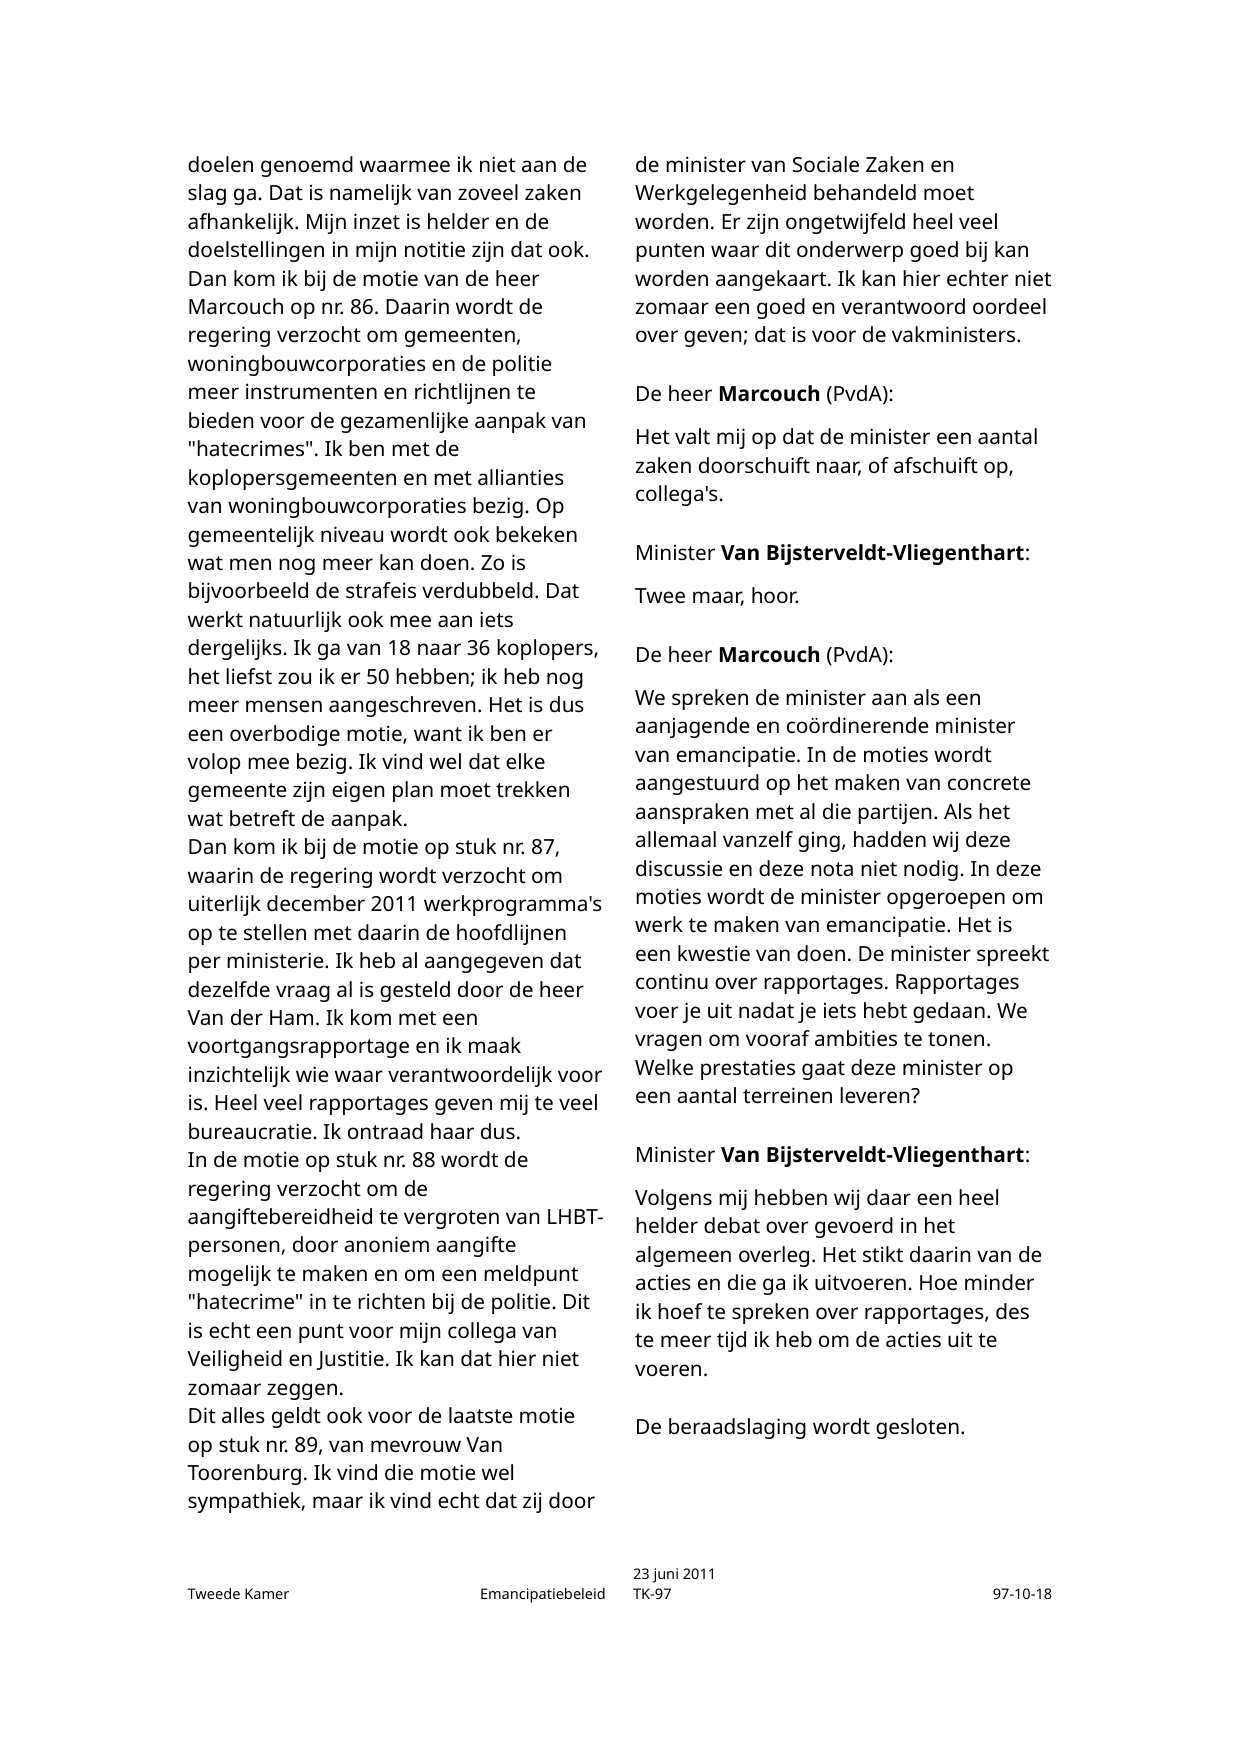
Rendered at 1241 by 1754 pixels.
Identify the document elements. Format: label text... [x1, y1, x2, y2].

text Het valt mij op dat de minister een aantal zaken doorschuift naar, of afschuift op, collega's. [635, 422, 1053, 508]
text de minister van Sociale Zaken en Werkgelegenheid behandeld moet worden. Er zijn ongetwijfeld heel veel punten waar dit onderwerp goed bij kan worden aangekaart. Ik kan hier echter niet zomaar een goed en verantwoord oordeel over geven; dat is voor de vakministers. [635, 150, 1053, 349]
text Twee maar, hoor. [635, 581, 1053, 610]
text We spreken de minister aan als een aanjagende en coördinerende minister van emancipatie. In de moties wordt aangestuurd op het maken van concrete aanspraken met al die partijen. Als het allemaal vanzelf ging, hadden wij deze discussie en deze nota niet nodig. In deze moties wordt de minister opgeroepen om werk te maken van emancipatie. Het is een kwestie van doen. De minister spreekt continu over rapportages. Rapportages voer je uit nadat je iets hebt gedaan. We vragen om vooraf ambities te tonen. Welke prestaties gaat deze minister op een aantal terreinen leveren? [635, 683, 1053, 1110]
text Dan kom ik bij de motie van de heer Marcouch op nr. 86. Daarin wordt de regering verzocht om gemeenten, woningbouwcorporaties en de politie meer instrumenten en richtlijnen te bieden voor de gezamenlijke aanpak van "hatecrimes". Ik ben met de koplopersgemeenten en met allianties van woningbouwcorporaties bezig. Op gemeentelijk niveau wordt ook bekeken wat men nog meer kan doen. Zo is bijvoorbeeld de strafeis verdubbeld. Dat werkt natuurlijk ook mee aan iets dergelijks. Ik ga van 18 naar 36 koplopers, het liefst zou ik er 50 hebben; ik heb nog meer mensen aangeschreven. Het is dus een overbodige motie, want ik ben er volop mee bezig. Ik vind wel dat elke gemeente zijn eigen plan moet trekken wat betreft de aanpak. [187, 264, 605, 832]
text doelen genoemd waarmee ik niet aan de slag ga. Dat is namelijk van zoveel zaken afhankelijk. Mijn inzet is helder en de doelstellingen in mijn notitie zijn dat ook. [187, 150, 605, 264]
text In de motie op stuk nr. 88 wordt de regering verzocht om de aangiftebereidheid te vergroten van LHBT-personen, door anoniem aangifte mogelijk te maken en om een meldpunt "hatecrime" in te richten bij de politie. Dit is echt een punt voor mijn collega van Veiligheid en Justitie. Ik kan dat hier niet zomaar zeggen. [187, 1145, 605, 1401]
text Minister Van Bijsterveldt-Vliegenthart: [635, 1140, 1053, 1168]
text Minister Van Bijsterveldt-Vliegenthart: [635, 538, 1053, 566]
text De heer Marcouch (PvdA): [635, 379, 1053, 407]
text Dit alles geldt ook voor de laatste motie op stuk nr. 89, van mevrouw Van Toorenburg. Ik vind die motie wel sympathiek, maar ik vind echt dat zij door [187, 1401, 605, 1515]
text Dan kom ik bij de motie op stuk nr. 87, waarin de regering wordt verzocht om uiterlijk december 2011 werkprogramma's op te stellen met daarin de hoofdlijnen per ministerie. Ik heb al aangegeven dat dezelfde vraag al is gesteld door de heer Van der Ham. Ik kom met een voortgangsrapportage en ik maak inzichtelijk wie waar verantwoordelijk voor is. Heel veel rapportages geven mij te veel bureaucratie. Ik ontraad haar dus. [187, 832, 605, 1145]
text De beraadslaging wordt gesloten. [635, 1412, 1053, 1441]
text De heer Marcouch (PvdA): [635, 640, 1053, 668]
text Volgens mij hebben wij daar een heel helder debat over gevoerd in het algemeen overleg. Het stikt daarin van de acties en die ga ik uitvoeren. Hoe minder ik hoef te spreken over rapportages, des te meer tijd ik heb om de acties uit te voeren. [635, 1183, 1053, 1382]
